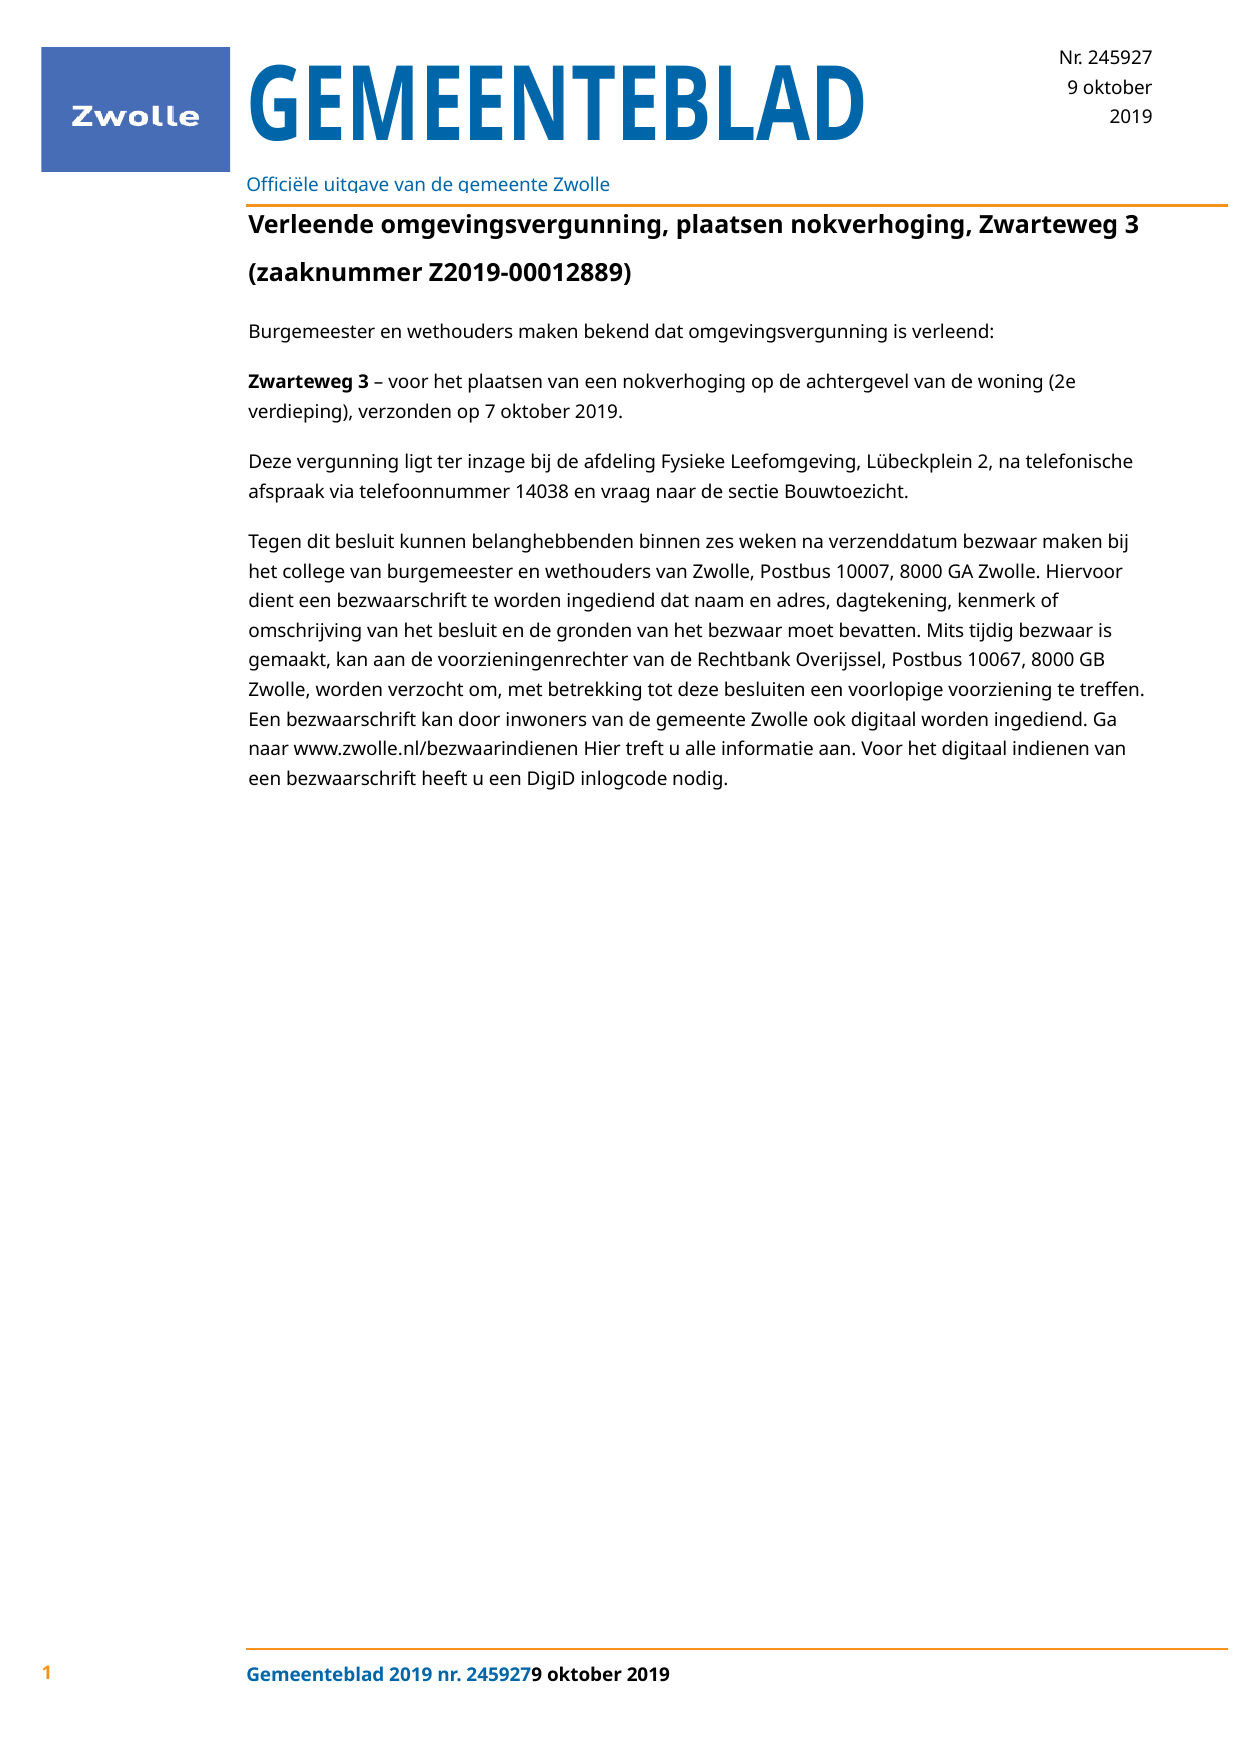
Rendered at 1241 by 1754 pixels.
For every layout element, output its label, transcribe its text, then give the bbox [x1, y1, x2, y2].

text Verleende omgevingsvergunning, plaatsen nokverhoging, Zwarteweg 3 (zaaknummer Z2019-00012889) [248, 207, 1152, 288]
text Burgemeester en wethouders maken bekend dat omgevingsvergunning is verleend: [248, 318, 1152, 344]
text Deze vergunning ligt ter inzage bij de afdeling Fysieke Leefomgeving, Lübeckplein 2, na telefonische afspraak via telefoonnummer 14038 en vraag naar de sectie Bouwtoezicht. [248, 448, 1152, 504]
text Tegen dit besluit kunnen belanghebbenden binnen zes weken na verzenddatum bezwaar maken bij het college van burgemeester en wethouders van Zwolle, Postbus 10007, 8000 GA Zwolle. Hiervoor dient een bezwaarschrift te worden ingediend dat naam en adres, dagtekening, kenmerk of omschrijving van het besluit en de gronden van het bezwaar moet bevatten. Mits tijdig bezwaar is gemaakt, kan aan de voorzieningenrechter van de Rechtbank Overijssel, Postbus 10067, 8000 GB Zwolle, worden verzocht om, met betrekking tot deze besluiten een voorlopige voorziening te treffen. Een bezwaarschrift kan door inwoners van de gemeente Zwolle ook digitaal worden ingediend. Ga naar www.zwolle.nl/bezwaarindienen Hier treft u alle informatie aan. Voor het digitaal indienen van een bezwaarschrift heeft u een DigiD inlogcode nodig. [248, 528, 1152, 791]
picture [41, 47, 231, 172]
text Zwarteweg 3 – voor het plaatsen van een nokverhoging op de achtergevel van de woning (2e verdieping), verzonden op 7 oktober 2019. [248, 368, 1152, 424]
